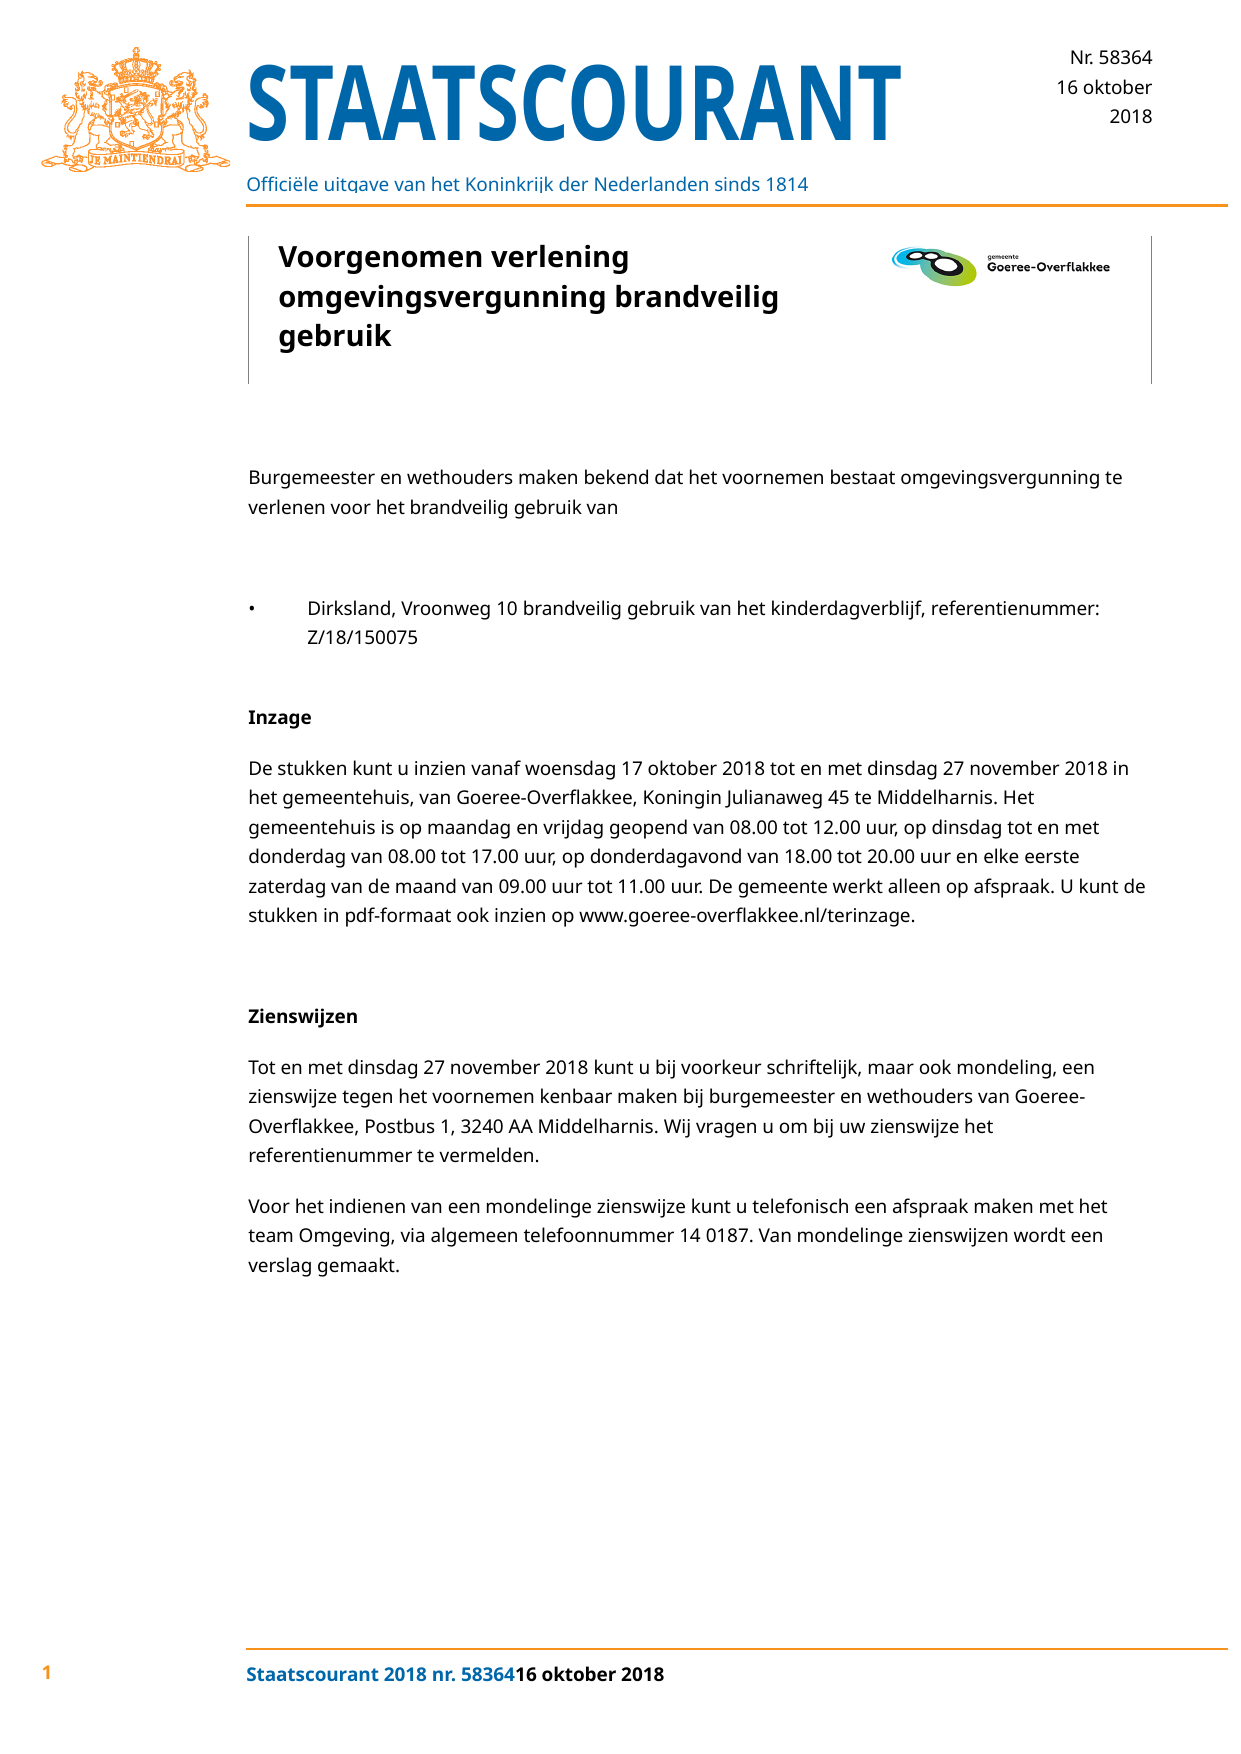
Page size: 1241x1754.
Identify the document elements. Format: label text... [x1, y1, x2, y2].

text Tot en met dinsdag 27 november 2018 kunt u bij voorkeur schriftelijk, maar ook mondeling, een zienswijze tegen het voornemen kenbaar maken bij burgemeester en wethouders van Goeree-Overflakkee, Postbus 1, 3240 AA Middelharnis. Wij vragen u om bij uw zienswijze het referentienummer te vermelden. [248, 1054, 1152, 1168]
table_header Voorgenomen verlening omgevingsvergunning brandveilig gebruik [249, 236, 850, 384]
text De stukken kunt u inzien vanaf woensdag 17 oktober 2018 tot en met dinsdag 27 november 2018 in het gemeentehuis, van Goeree-Overflakkee, Koningin Julianaweg 45 te Middelharnis. Het gemeentehuis is op maandag en vrijdag geopend van 08.00 tot 12.00 uur, op dinsdag tot en met donderdag van 08.00 tot 17.00 uur, op donderdagavond van 18.00 tot 20.00 uur en elke eerste zaterdag van de maand van 09.00 uur tot 11.00 uur. De gemeente werkt alleen op afspraak. U kunt de stukken in pdf-formaat ook inzien op www.goeree-overflakkee.nl/terinzage. [248, 755, 1152, 928]
picture [882, 236, 1119, 296]
text Burgemeester en wethouders maken bekend dat het voornemen bestaat omgevingsvergunning te verlenen voor het brandveilig gebruik van [248, 464, 1152, 520]
list Dirksland, Vroonweg 10 brandveilig gebruik van het kinderdagverblijf, referentienummer: Z/18/150075 [248, 595, 1152, 650]
text Voor het indienen van een mondelinge zienswijze kunt u telefonisch een afspraak maken met het team Omgeving, via algemeen telefoonnummer 14 0187. Van mondelinge zienswijzen wordt een verslag gemaakt. [248, 1193, 1152, 1278]
text Zienswijzen [248, 1003, 1152, 1029]
picture [41, 47, 231, 172]
text Inzage [248, 704, 1152, 730]
table_header [850, 236, 1151, 384]
